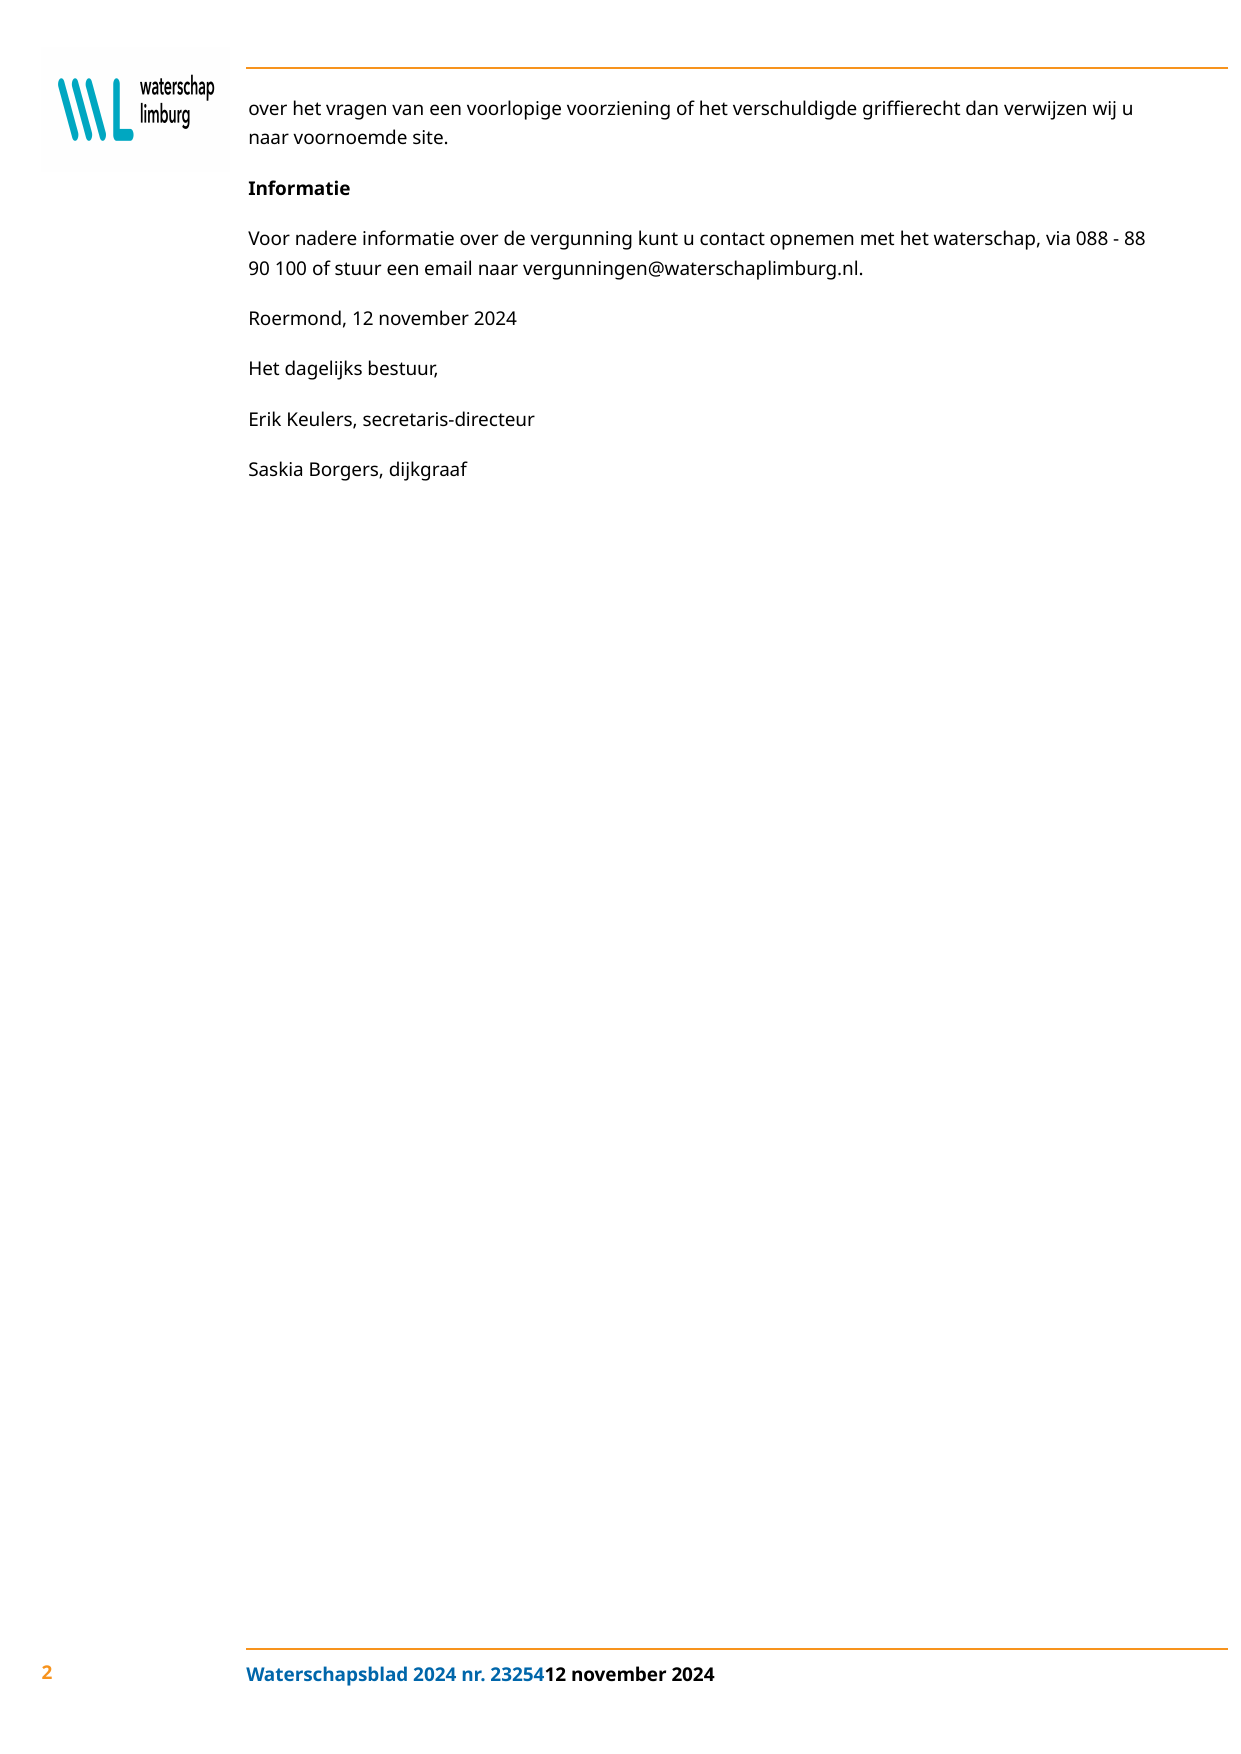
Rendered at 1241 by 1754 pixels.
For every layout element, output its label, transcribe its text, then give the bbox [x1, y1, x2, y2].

text Erik Keulers, secretaris-directeur [248, 406, 1152, 432]
text Voor nadere informatie over de vergunning kunt u contact opnemen met het waterschap, via 088 - 88 90 100 of stuur een email naar vergunningen@waterschaplimburg.nl. [248, 225, 1152, 281]
picture [41, 47, 231, 172]
text Saskia Borgers, dijkgraaf [248, 456, 1152, 482]
text Het dagelijks bestuur, [248, 356, 1152, 381]
text Informatie [248, 175, 1152, 201]
text over het vragen van een voorlopige voorziening of het verschuldigde griffierecht dan verwijzen wij u naar voornoemde site. [248, 95, 1152, 150]
text Roermond, 12 november 2024 [248, 305, 1152, 331]
